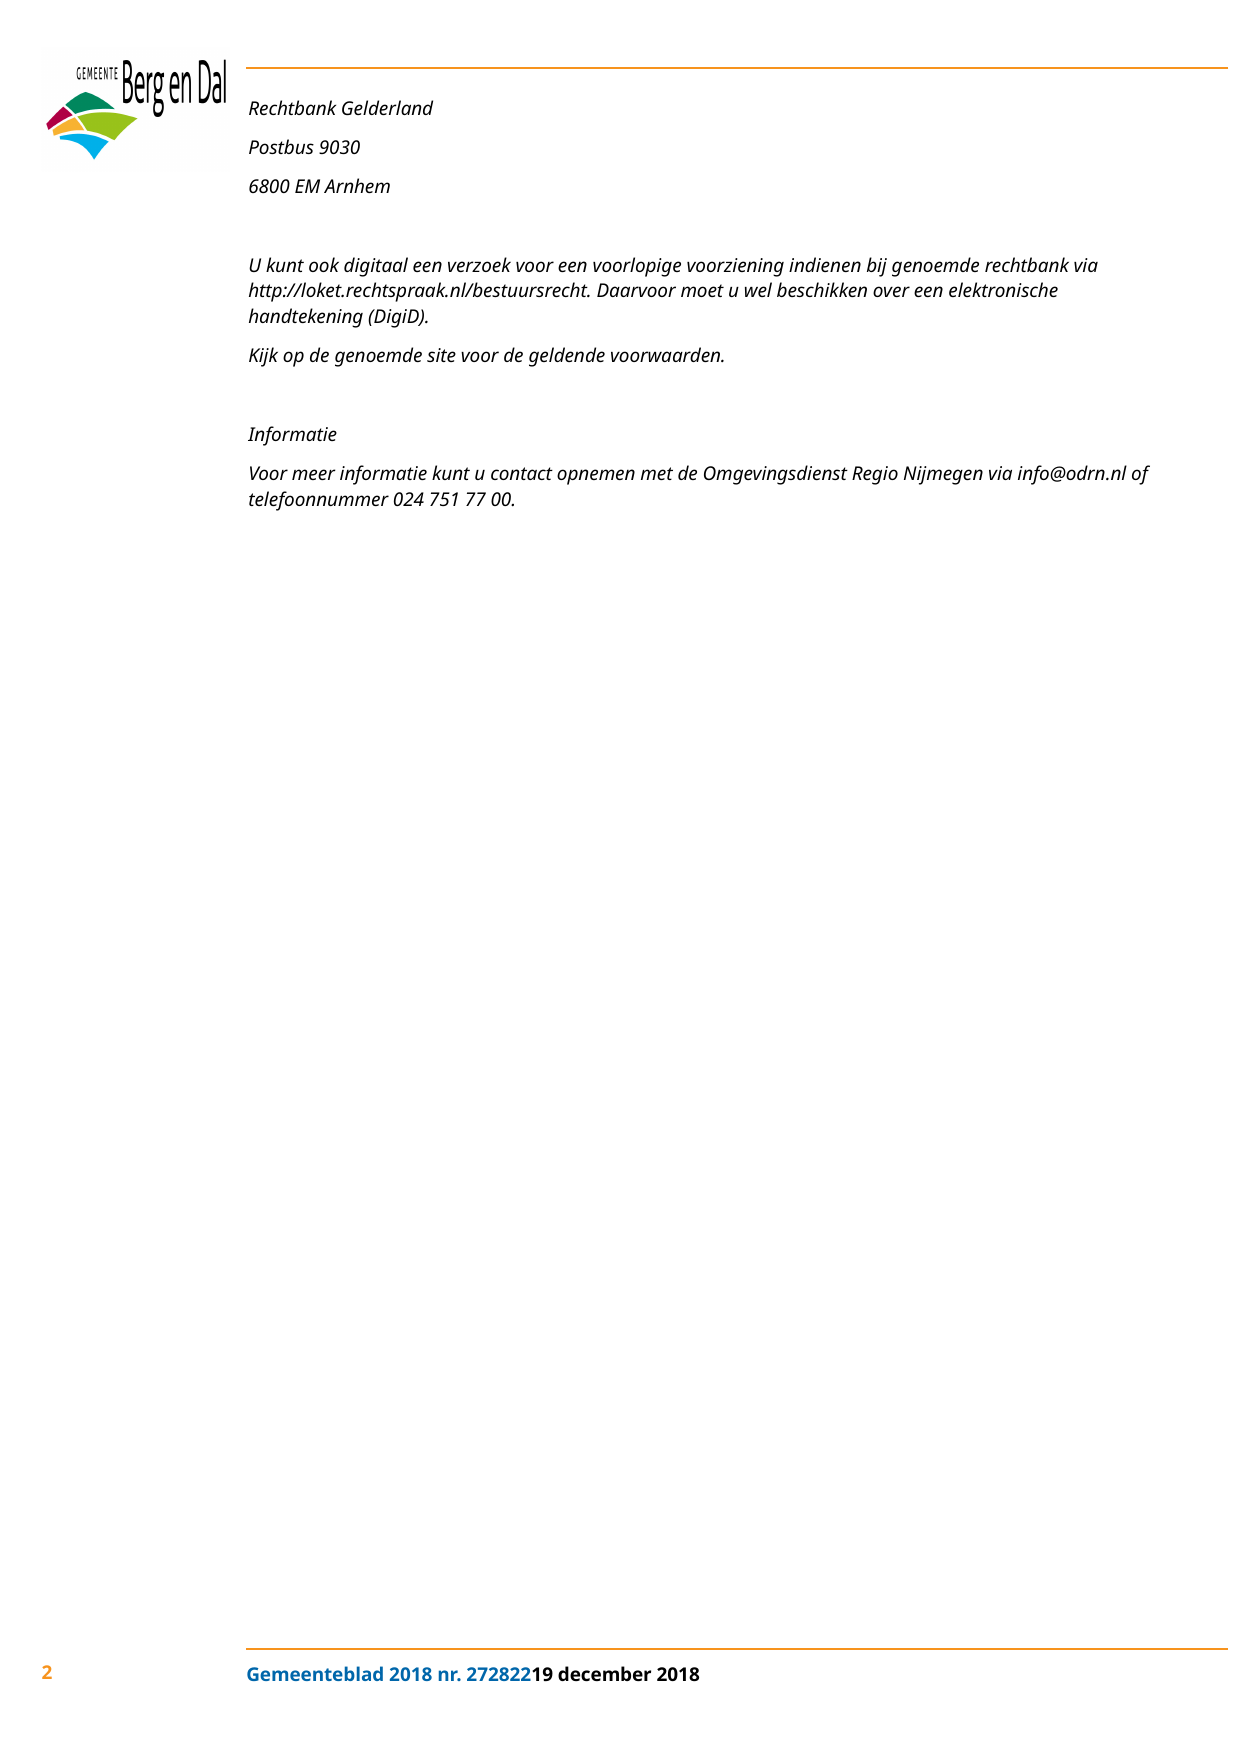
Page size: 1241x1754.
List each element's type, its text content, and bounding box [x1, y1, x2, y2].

text Informatie [248, 421, 1152, 447]
text Rechtbank Gelderland [248, 95, 1152, 121]
text Voor meer informatie kunt u contact opnemen met de Omgevingsdienst Regio Nijmegen via info@odrn.nl of telefoonnummer 024 751 77 00. [248, 460, 1152, 512]
text 6800 EM Arnhem [248, 173, 1152, 199]
text Postbus 9030 [248, 134, 1152, 160]
text Kijk op de genoemde site voor de geldende voorwaarden. [248, 343, 1152, 368]
picture [41, 47, 231, 172]
text U kunt ook digitaal een verzoek voor een voorlopige voorziening indienen bij genoemde rechtbank via http://loket.rechtspraak.nl/bestuursrecht. Daarvoor moet u wel beschikken over een elektronische handtekening (DigiD). [248, 252, 1152, 329]
